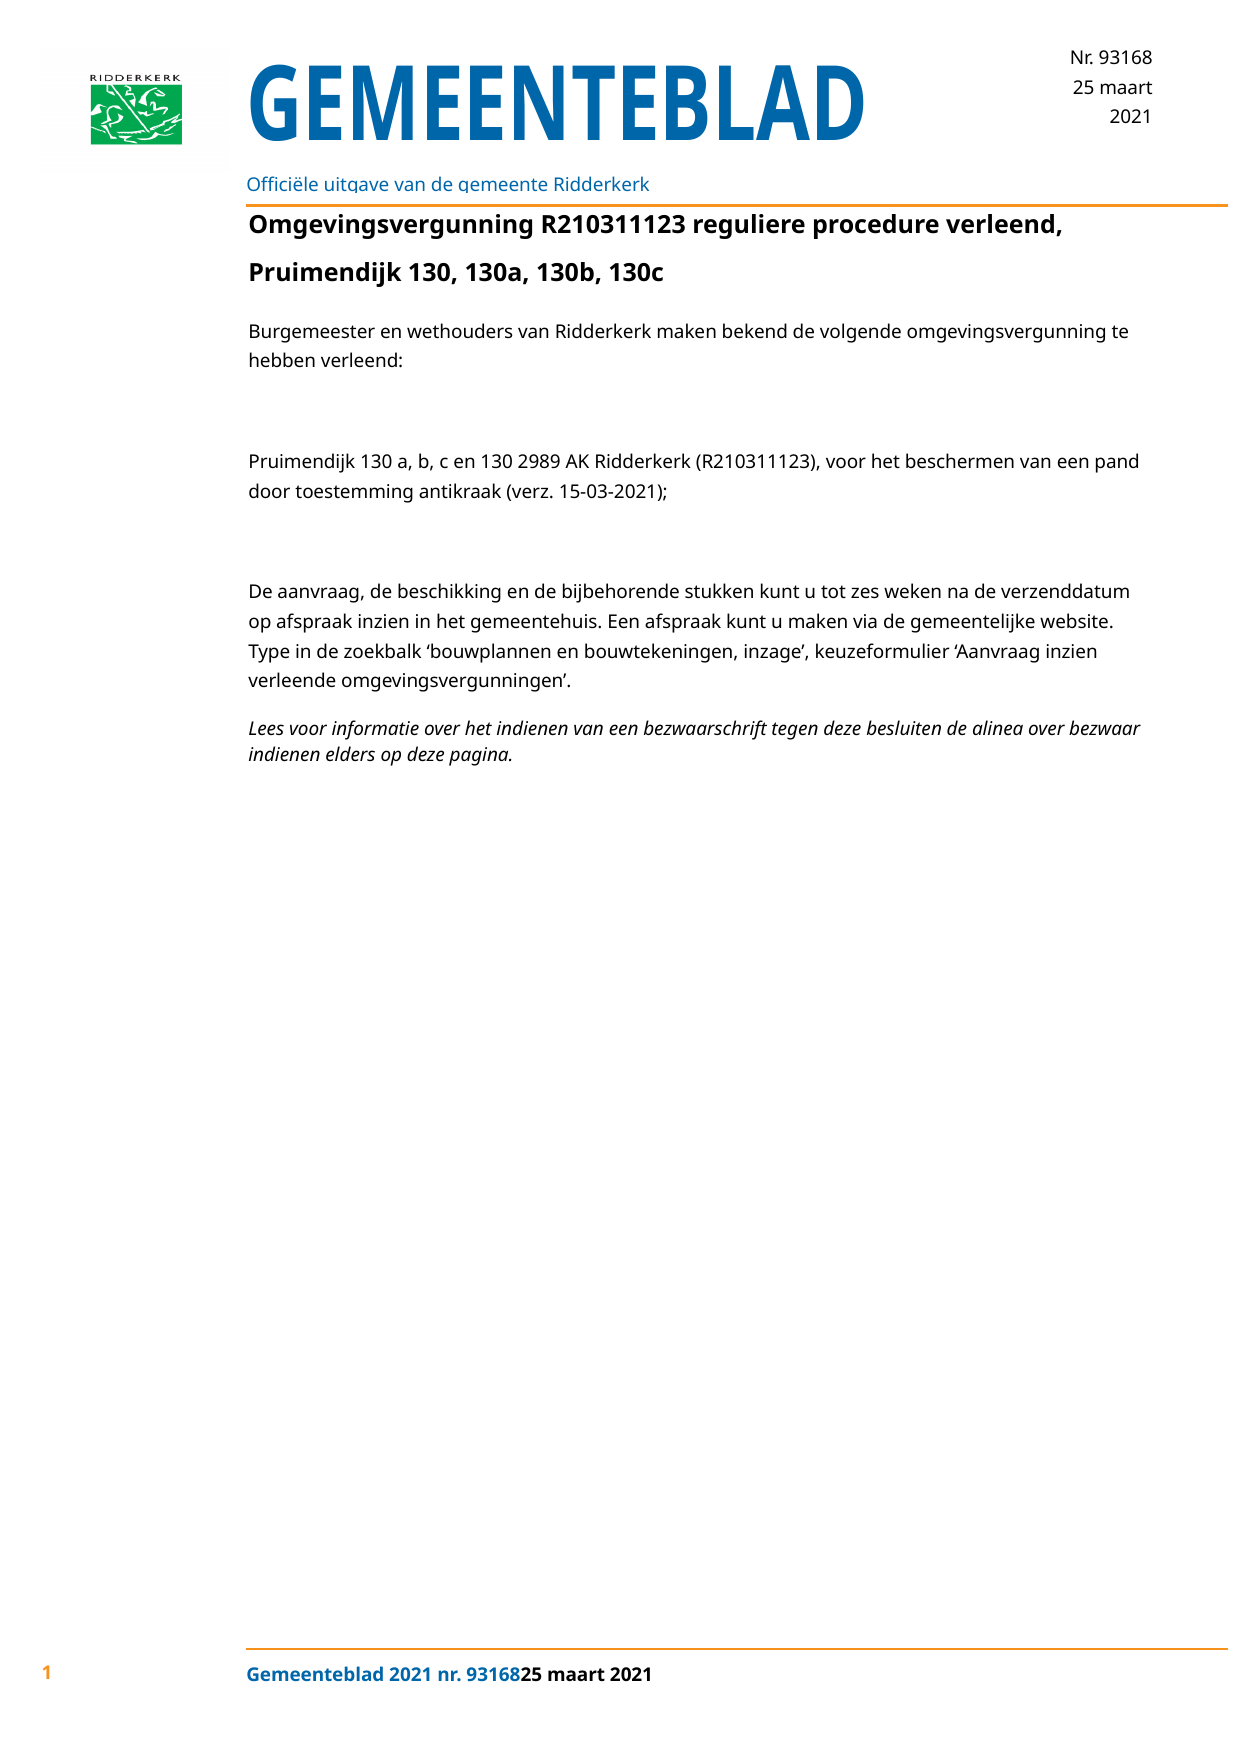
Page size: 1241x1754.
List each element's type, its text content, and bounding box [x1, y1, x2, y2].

text Pruimendijk 130 a, b, c en 130 2989 AK Ridderkerk (R210311123), voor het beschermen van een pand door toestemming antikraak (verz. 15-03-2021); [248, 448, 1152, 504]
text Omgevingsvergunning R210311123 reguliere procedure verleend, Pruimendijk 130, 130a, 130b, 130c [248, 207, 1152, 288]
text Burgemeester en wethouders van Ridderkerk maken bekend de volgende omgevingsvergunning te hebben verleend: [248, 318, 1152, 373]
text Lees voor informatie over het indienen van een bezwaarschrift tegen deze besluiten de alinea over bezwaar indienen elders op deze pagina. [248, 715, 1152, 767]
text De aanvraag, de beschikking en de bijbehorende stukken kunt u tot zes weken na de verzenddatum op afspraak inzien in het gemeentehuis. Een afspraak kunt u maken via de gemeentelijke website. Type in de zoekbalk ‘bouwplannen en bouwtekeningen, inzage’, keuzeformulier ‘Aanvraag inzien verleende omgevingsvergunningen’. [248, 579, 1152, 693]
picture [41, 47, 231, 172]
